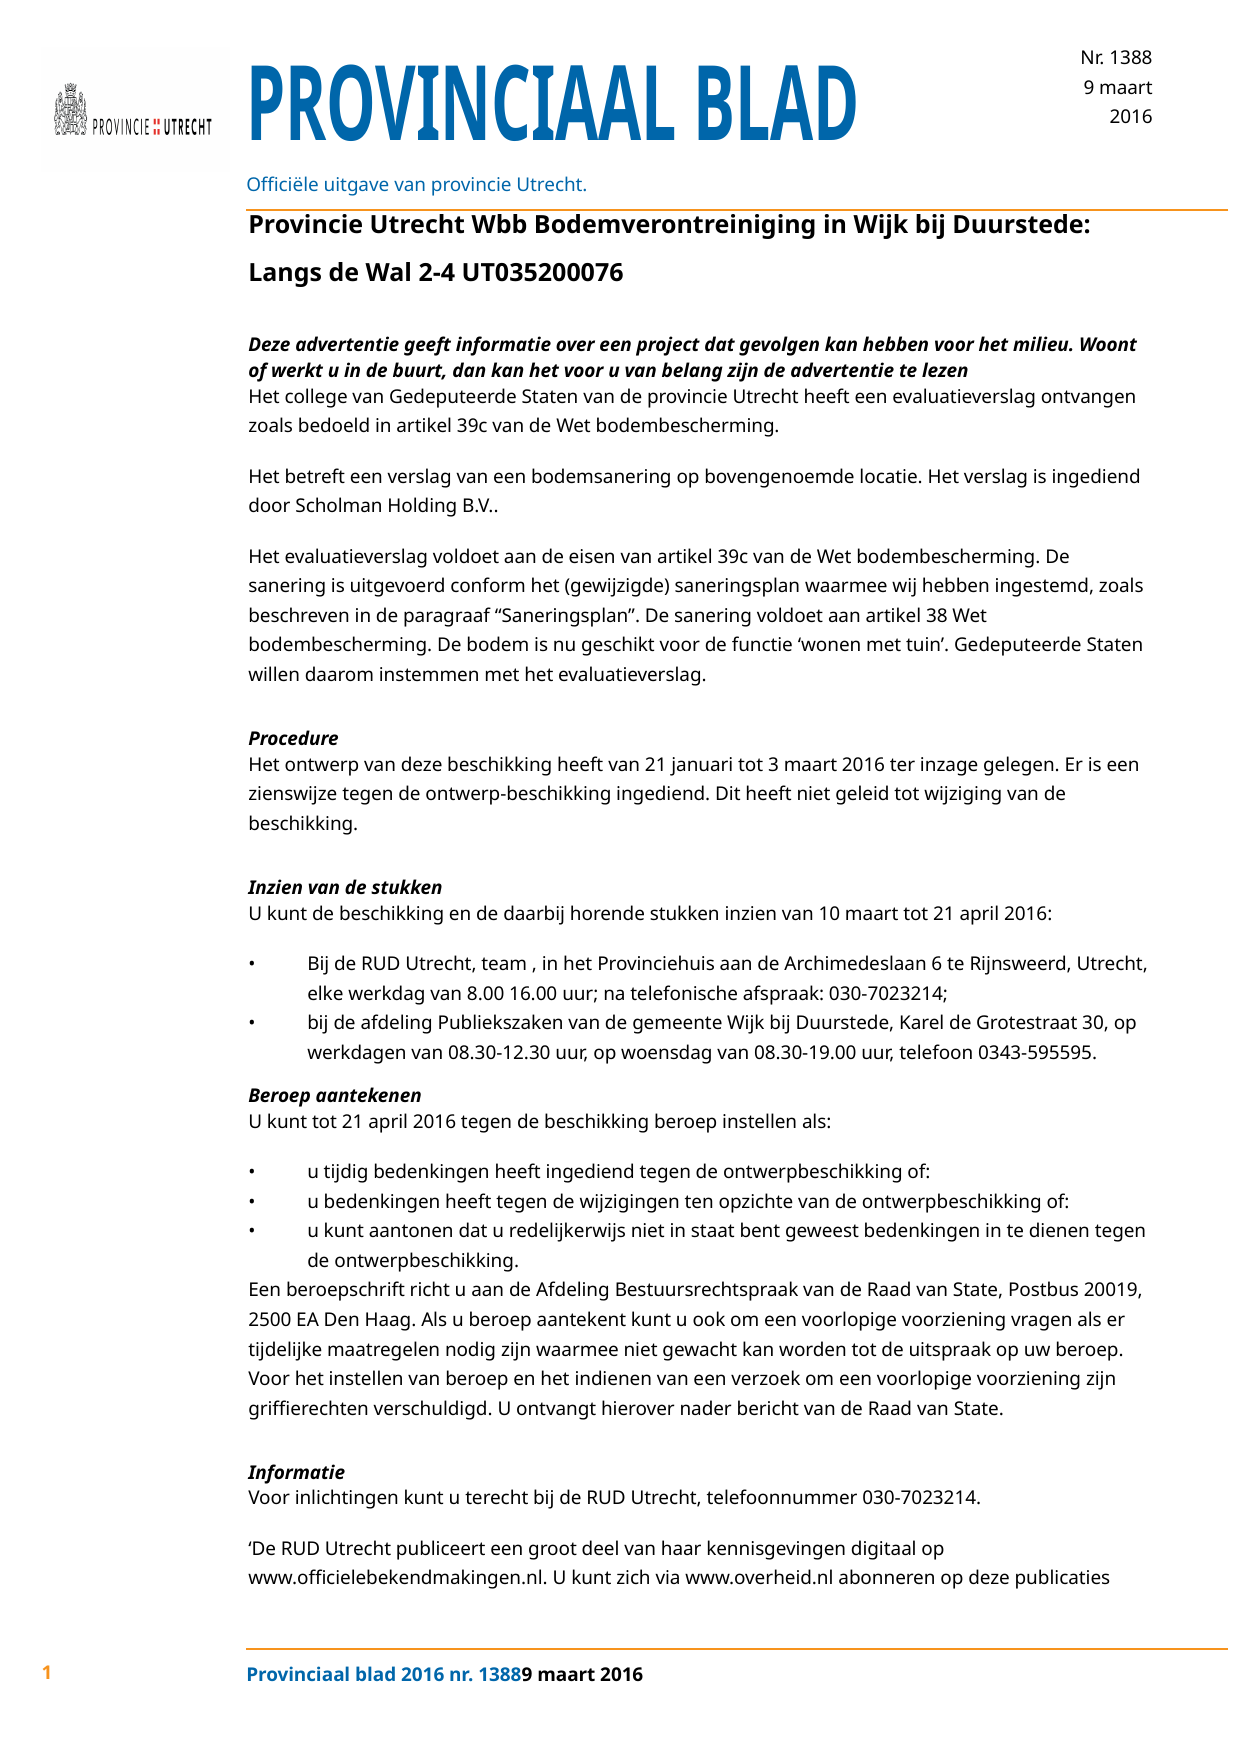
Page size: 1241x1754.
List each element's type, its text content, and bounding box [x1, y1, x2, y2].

list u bedenkingen heeft tegen de wijzigingen ten opzichte van de ontwerpbeschikking of: [248, 1188, 1152, 1213]
text Het college van Gedeputeerde Staten van de provincie Utrecht heeft een evaluatieverslag ontvangen zoals bedoeld in artikel 39c van de Wet bodembescherming. [248, 383, 1152, 438]
text Inzien van de stukken [248, 874, 1152, 900]
text Provincie Utrecht Wbb Bodemverontreiniging in Wijk bij Duurstede: Langs de Wal 2-4 UT035200076 [248, 211, 1152, 288]
list u kunt aantonen dat u redelijkerwijs niet in staat bent geweest bedenkingen in te dienen tegen de ontwerpbeschikking. [248, 1217, 1152, 1273]
text U kunt de beschikking en de daarbij horende stukken inzien van 10 maart tot 21 april 2016: [248, 900, 1152, 926]
text Het ontwerp van deze beschikking heeft van 21 januari tot 3 maart 2016 ter inzage gelegen. Er is een zienswijze tegen de ontwerp-beschikking ingediend. Dit heeft niet geleid tot wijziging van de beschikking. [248, 751, 1152, 836]
text Beroep aantekenen [248, 1082, 1152, 1108]
text Een beroepschrift richt u aan de Afdeling Bestuursrechtspraak van de Raad van State, Postbus 20019, 2500 EA Den Haag. Als u beroep aantekent kunt u ook om een voorlopige voorziening vragen als er tijdelijke maatregelen nodig zijn waarmee niet gewacht kan worden tot de uitspraak op uw beroep. Voor het instellen van beroep en het indienen van een verzoek om een voorlopige voorziening zijn griffierechten verschuldigd. U ontvangt hierover nader bericht van de Raad van State. [248, 1277, 1152, 1421]
text Informatie [248, 1459, 1152, 1484]
text ‘De RUD Utrecht publiceert een groot deel van haar kennisgevingen digitaal op www.officielebekendmakingen.nl. U kunt zich via www.overheid.nl abonneren op deze publicaties [248, 1535, 1152, 1590]
picture [41, 47, 231, 172]
text Het betreft een verslag van een bodemsanering op bovengenoemde locatie. Het verslag is ingediend door Scholman Holding B.V.. [248, 463, 1152, 518]
text U kunt tot 21 april 2016 tegen de beschikking beroep instellen als: [248, 1108, 1152, 1133]
text Procedure [248, 725, 1152, 751]
text Voor inlichtingen kunt u terecht bij de RUD Utrecht, telefoonnummer 030-7023214. [248, 1484, 1152, 1510]
list u tijdig bedenkingen heeft ingediend tegen de ontwerpbeschikking of: [248, 1158, 1152, 1184]
list bij de afdeling Publiekszaken van de gemeente Wijk bij Duurstede, Karel de Grotestraat 30, op werkdagen van 08.30-12.30 uur, op woensdag van 08.30-19.00 uur, telefoon 0343-595595. [248, 1009, 1152, 1065]
text Het evaluatieverslag voldoet aan de eisen van artikel 39c van de Wet bodembescherming. De sanering is uitgevoerd conform het (gewijzigde) saneringsplan waarmee wij hebben ingestemd, zoals beschreven in de paragraaf “Saneringsplan”. De sanering voldoet aan artikel 38 Wet bodembescherming. De bodem is nu geschikt voor de functie ‘wonen met tuin’. Gedeputeerde Staten willen daarom instemmen met het evaluatieverslag. [248, 543, 1152, 687]
text Deze advertentie geeft informatie over een project dat gevolgen kan hebben voor het milieu. Woont of werkt u in de buurt, dan kan het voor u van belang zijn de advertentie te lezen [248, 331, 1152, 383]
list Bij de RUD Utrecht, team , in het Provinciehuis aan de Archimedeslaan 6 te Rijnsweerd, Utrecht, elke werkdag van 8.00 16.00 uur; na telefonische afspraak: 030-7023214; [248, 950, 1152, 1006]
